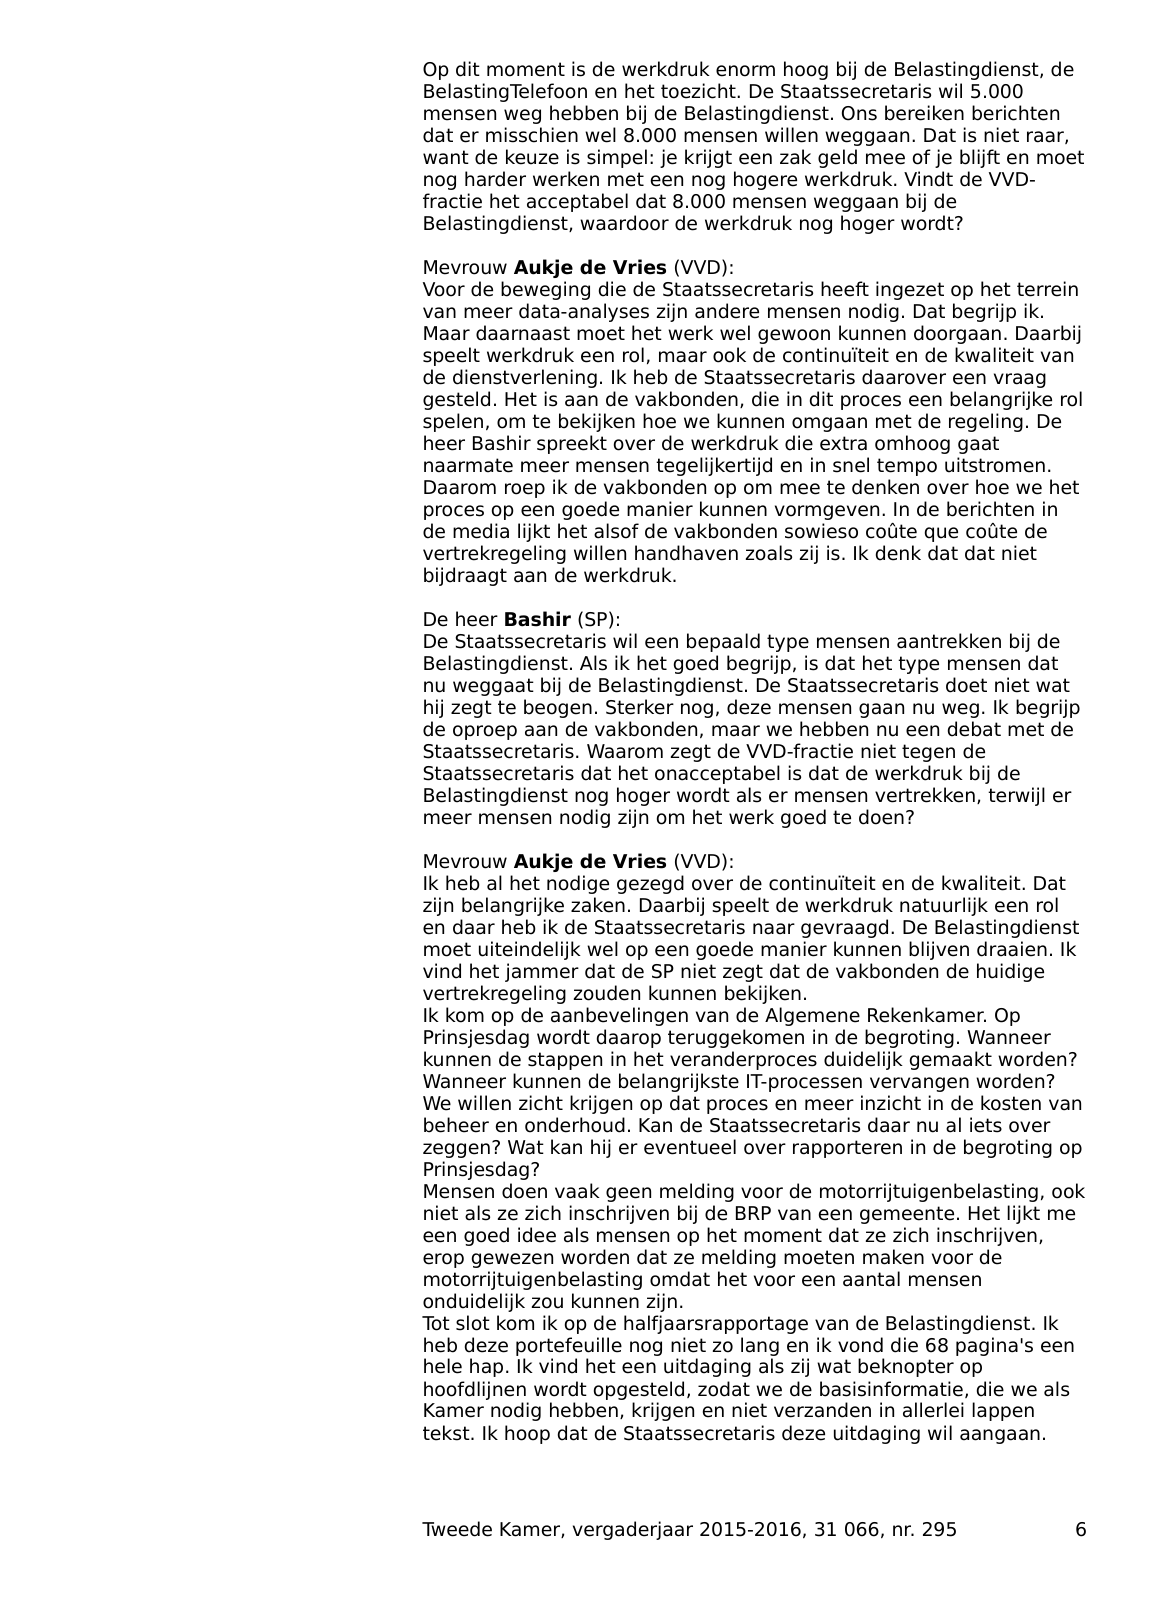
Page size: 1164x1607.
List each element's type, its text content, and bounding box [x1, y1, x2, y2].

text De heer Bashir (SP): [422, 609, 1087, 631]
text Mevrouw Aukje de Vries (VVD): [422, 851, 1087, 873]
text Ik kom op de aanbevelingen van de Algemene Rekenkamer. Op Prinsjesdag wordt daarop teruggekomen in de begroting. Wanneer kunnen de stappen in het veranderproces duidelijk gemaakt worden? Wanneer kunnen de belangrijkste IT-processen vervangen worden? We willen zicht krijgen op dat proces en meer inzicht in de kosten van beheer en onderhoud. Kan de Staatssecretaris daar nu al iets over zeggen? Wat kan hij er eventueel over rapporteren in de begroting op Prinsjesdag? [422, 1005, 1087, 1181]
text Mensen doen vaak geen melding voor de motorrijtuigenbelasting, ook niet als ze zich inschrijven bij de BRP van een gemeente. Het lijkt me een goed idee als mensen op het moment dat ze zich inschrijven, erop gewezen worden dat ze melding moeten maken voor de motorrijtuigenbelasting omdat het voor een aantal mensen onduidelijk zou kunnen zijn. [422, 1181, 1087, 1312]
text Mevrouw Aukje de Vries (VVD): [422, 257, 1087, 279]
text De Staatssecretaris wil een bepaald type mensen aantrekken bij de Belastingdienst. Als ik het goed begrijp, is dat het type mensen dat nu weggaat bij de Belastingdienst. De Staatssecretaris doet niet wat hij zegt te beogen. Sterker nog, deze mensen gaan nu weg. Ik begrijp de oproep aan de vakbonden, maar we hebben nu een debat met de Staatssecretaris. Waarom zegt de VVD-fractie niet tegen de Staatssecretaris dat het onacceptabel is dat de werkdruk bij de Belastingdienst nog hoger wordt als er mensen vertrekken, terwijl er meer mensen nodig zijn om het werk goed te doen? [422, 631, 1087, 829]
text Op dit moment is de werkdruk enorm hoog bij de Belastingdienst, de BelastingTelefoon en het toezicht. De Staatssecretaris wil 5.000 mensen weg hebben bij de Belastingdienst. Ons bereiken berichten dat er misschien wel 8.000 mensen willen weggaan. Dat is niet raar, want de keuze is simpel: je krijgt een zak geld mee of je blijft en moet nog harder werken met een nog hogere werkdruk. Vindt de VVD-fractie het acceptabel dat 8.000 mensen weggaan bij de Belastingdienst, waardoor de werkdruk nog hoger wordt? [422, 59, 1087, 235]
text Tot slot kom ik op de halfjaarsrapportage van de Belastingdienst. Ik heb deze portefeuille nog niet zo lang en ik vond die 68 pagina's een hele hap. Ik vind het een uitdaging als zij wat beknopter op hoofdlijnen wordt opgesteld, zodat we de basisinformatie, die we als Kamer nodig hebben, krijgen en niet verzanden in allerlei lappen tekst. Ik hoop dat de Staatssecretaris deze uitdaging wil aangaan. [422, 1312, 1087, 1444]
text Voor de beweging die de Staatssecretaris heeft ingezet op het terrein van meer data-analyses zijn andere mensen nodig. Dat begrijp ik. Maar daarnaast moet het werk wel gewoon kunnen doorgaan. Daarbij speelt werkdruk een rol, maar ook de continuïteit en de kwaliteit van de dienstverlening. Ik heb de Staatssecretaris daarover een vraag gesteld. Het is aan de vakbonden, die in dit proces een belangrijke rol spelen, om te bekijken hoe we kunnen omgaan met de regeling. De heer Bashir spreekt over de werkdruk die extra omhoog gaat naarmate meer mensen tegelijkertijd en in snel tempo uitstromen. Daarom roep ik de vakbonden op om mee te denken over hoe we het proces op een goede manier kunnen vormgeven. In de berichten in de media lijkt het alsof de vakbonden sowieso coûte que coûte de vertrekregeling willen handhaven zoals zij is. Ik denk dat dat niet bijdraagt aan de werkdruk. [422, 279, 1087, 587]
text Ik heb al het nodige gezegd over de continuïteit en de kwaliteit. Dat zijn belangrijke zaken. Daarbij speelt de werkdruk natuurlijk een rol en daar heb ik de Staatssecretaris naar gevraagd. De Belastingdienst moet uiteindelijk wel op een goede manier kunnen blijven draaien. Ik vind het jammer dat de SP niet zegt dat de vakbonden de huidige vertrekregeling zouden kunnen bekijken. [422, 873, 1087, 1005]
